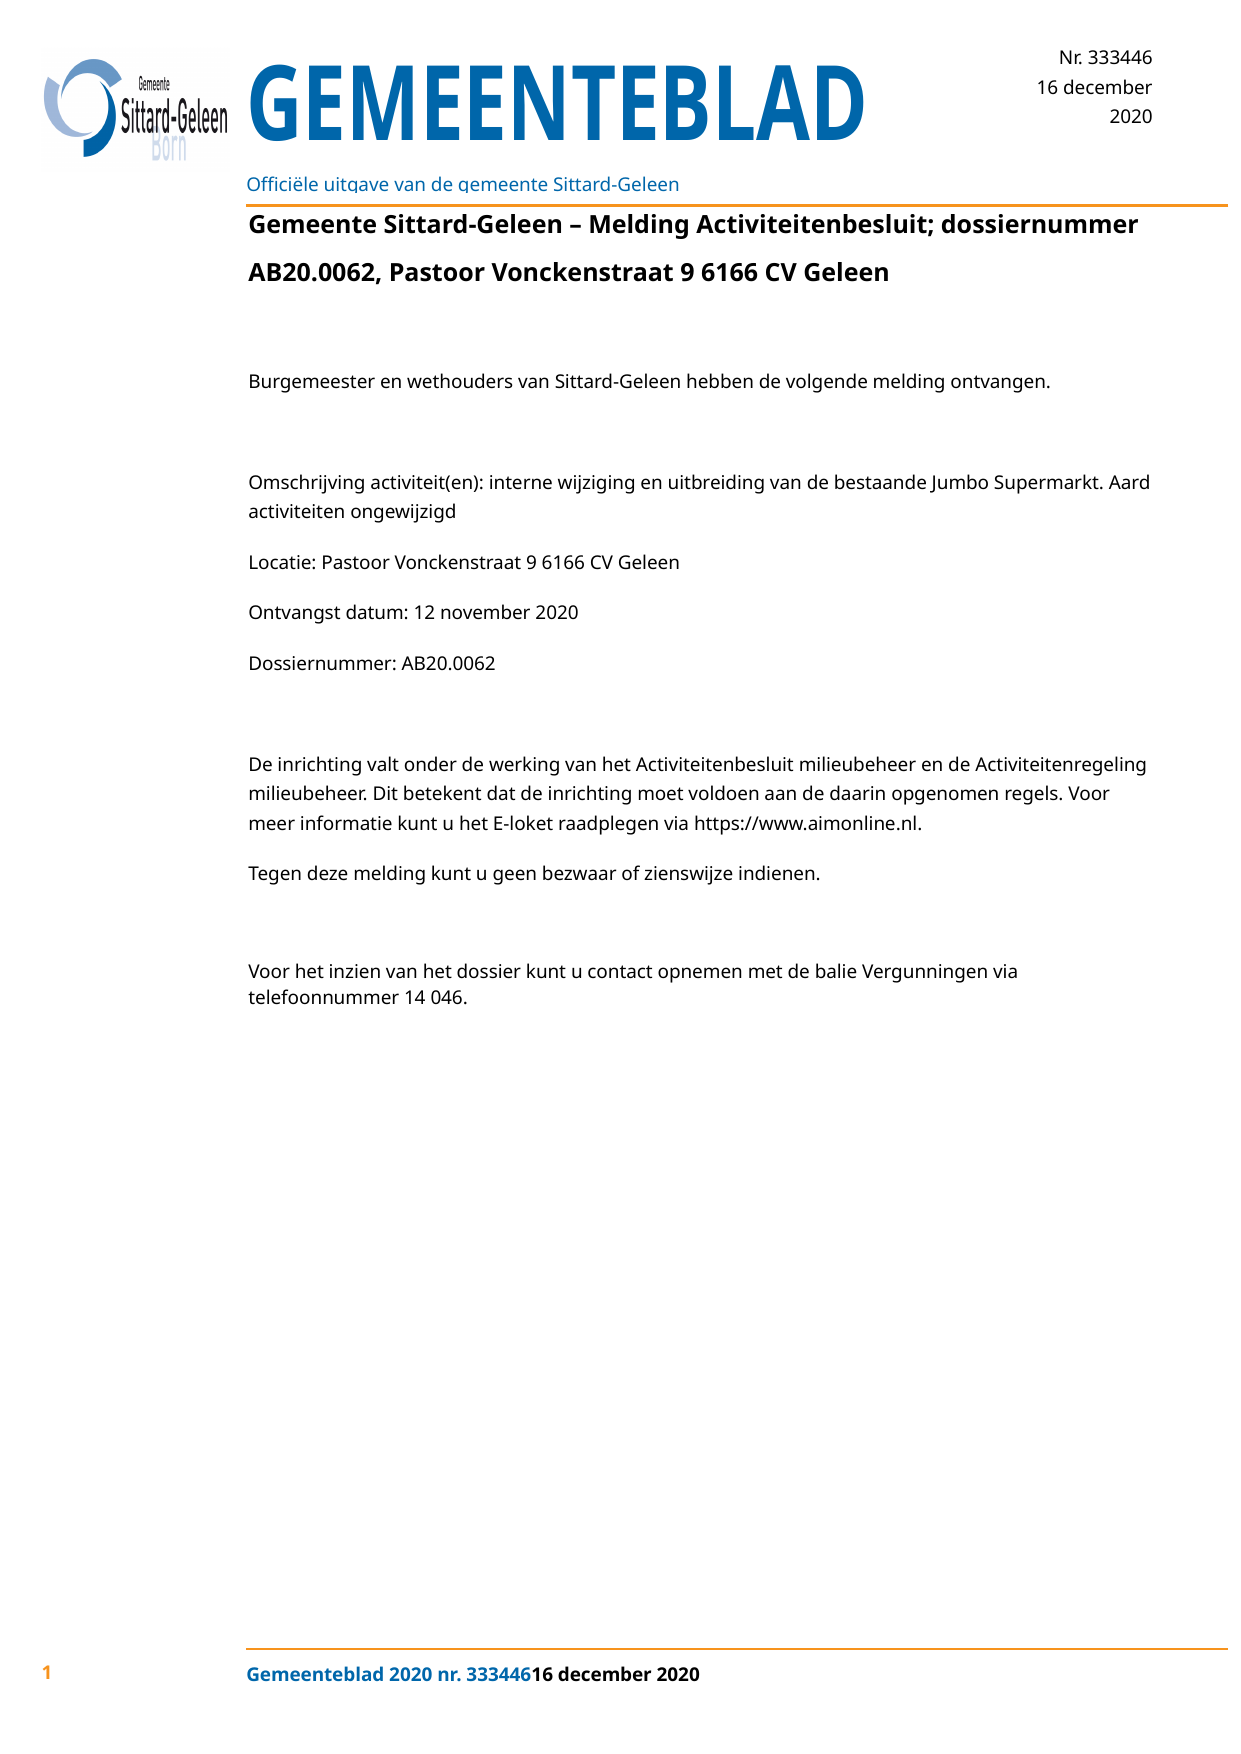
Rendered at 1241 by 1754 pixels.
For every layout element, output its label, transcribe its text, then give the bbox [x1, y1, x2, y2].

text Locatie: Pastoor Vonckenstraat 9 6166 CV Geleen [248, 549, 1152, 575]
text Ontvangst datum: 12 november 2020 [248, 599, 1152, 625]
text Voor het inzien van het dossier kunt u contact opnemen met de balie Vergunningen via telefoonnummer 14 046. [248, 959, 1152, 1010]
picture [41, 47, 231, 172]
text Omschrijving activiteit(en): interne wijziging en uitbreiding van de bestaande Jumbo Supermarkt. Aard activiteiten ongewijzigd [248, 469, 1152, 524]
text De inrichting valt onder de werking van het Activiteitenbesluit milieubeheer en de Activiteitenregeling milieubeheer. Dit betekent dat de inrichting moet voldoen aan de daarin opgenomen regels. Voor meer informatie kunt u het E-loket raadplegen via https://www.aimonline.nl. [248, 751, 1152, 836]
text Gemeente Sittard-Geleen – Melding Activiteitenbesluit; dossiernummer AB20.0062, Pastoor Vonckenstraat 9 6166 CV Geleen [248, 207, 1152, 288]
text Dossiernummer: AB20.0062 [248, 650, 1152, 676]
text Tegen deze melding kunt u geen bezwaar of zienswijze indienen. [248, 860, 1152, 886]
text Burgemeester en wethouders van Sittard-Geleen hebben de volgende melding ontvangen. [248, 368, 1152, 394]
